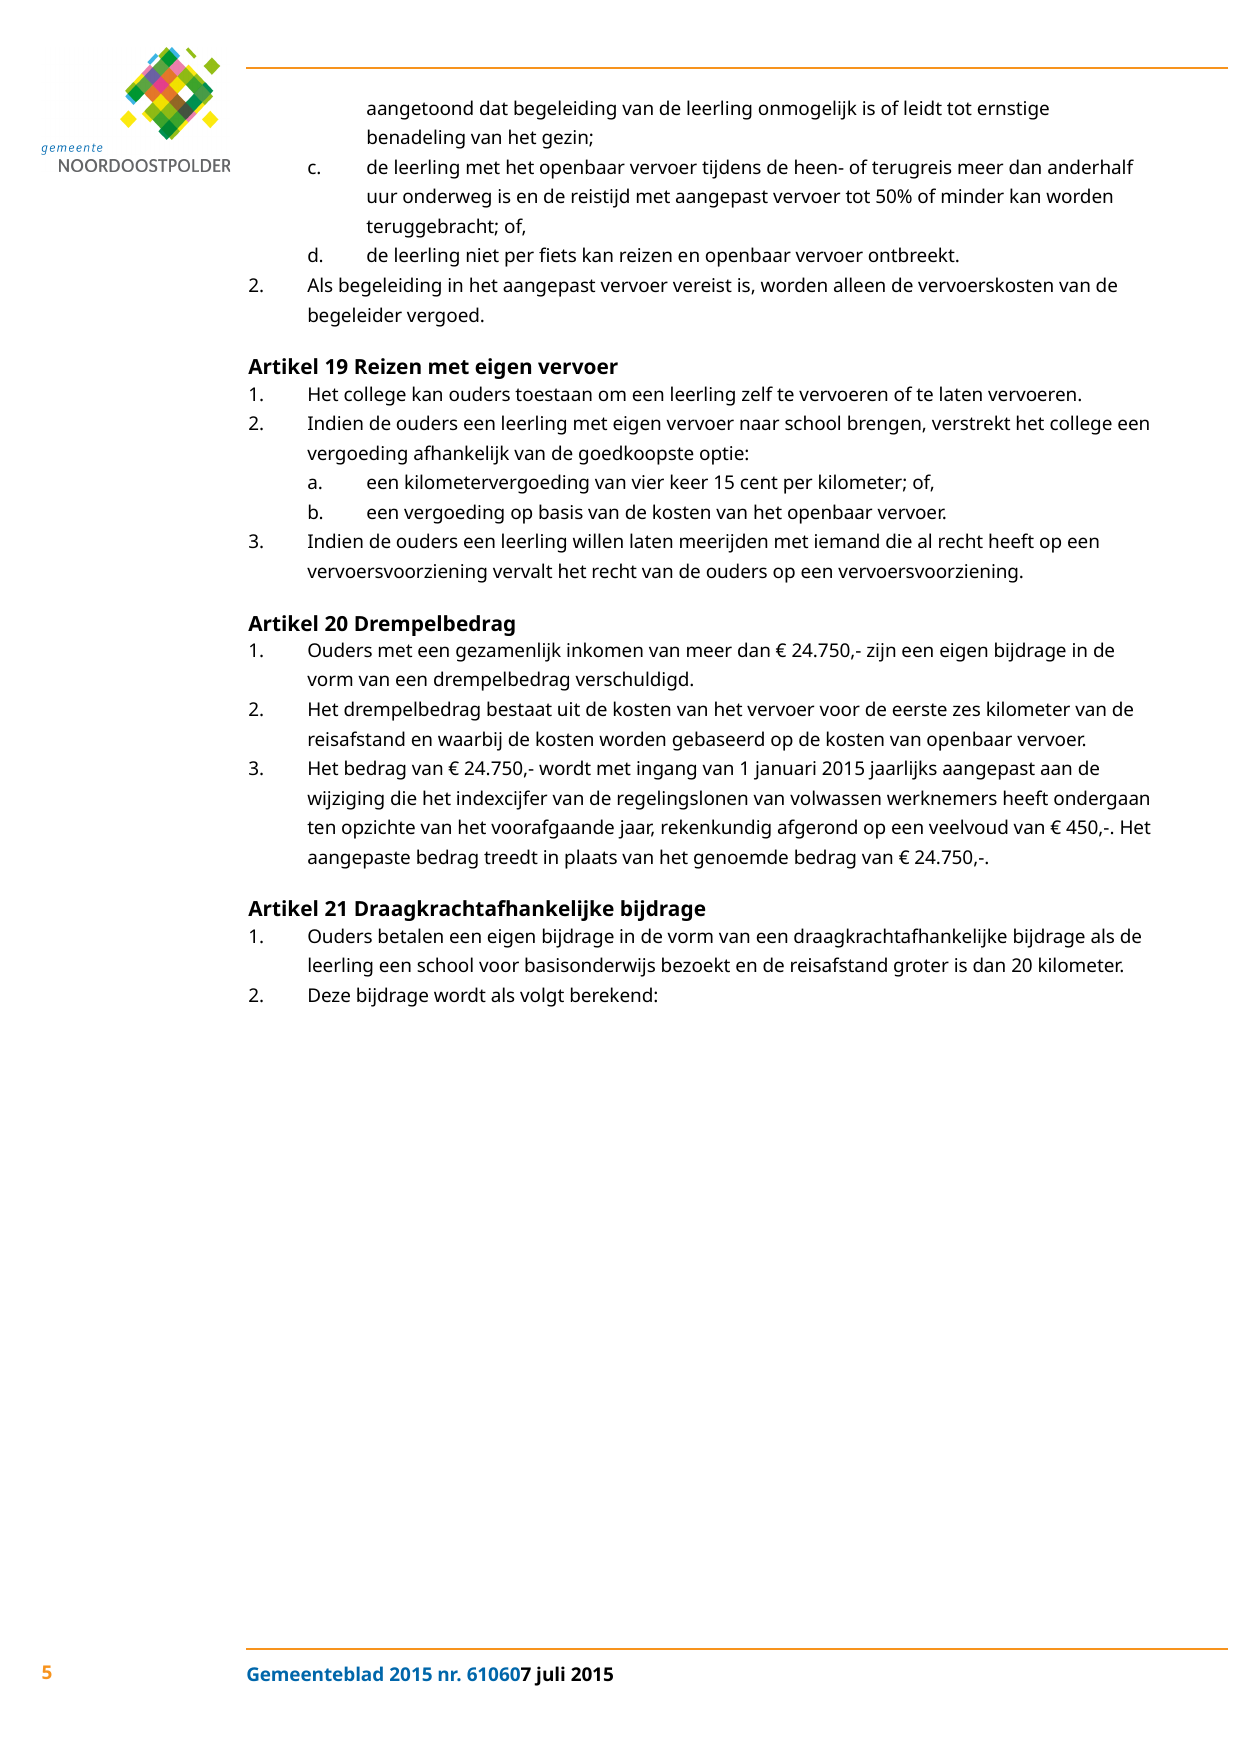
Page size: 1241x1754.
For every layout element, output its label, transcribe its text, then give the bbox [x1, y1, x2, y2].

list Het college kan ouders toestaan om een leerling zelf te vervoeren of te laten vervoeren. [248, 381, 1152, 406]
text Artikel 21 Draagkrachtafhankelijke bijdrage [248, 894, 1152, 923]
text Artikel 19 Reizen met eigen vervoer [248, 352, 1152, 381]
list de leerling met het openbaar vervoer tijdens de heen- of terugreis meer dan anderhalf uur onderweg is en de reistijd met aangepast vervoer tot 50% of minder kan worden teruggebracht; of, [307, 154, 1152, 239]
list een vergoeding op basis van de kosten van het openbaar vervoer. [307, 499, 1152, 525]
list Als begeleiding in het aangepast vervoer vereist is, worden alleen de vervoerskosten van de begeleider vergoed. [248, 272, 1152, 328]
list Ouders betalen een eigen bijdrage in de vorm van een draagkrachtafhankelijke bijdrage als de leerling een school voor basisonderwijs bezoekt en de reisafstand groter is dan 20 kilometer. [248, 923, 1152, 978]
list Het drempelbedrag bestaat uit de kosten van het vervoer voor de eerste zes kilometer van de reisafstand en waarbij de kosten worden gebaseerd op de kosten van openbaar vervoer. [248, 696, 1152, 752]
list Deze bijdrage wordt als volgt berekend: [248, 982, 1152, 1008]
list Indien de ouders een leerling met eigen vervoer naar school brengen, verstrekt het college een vergoeding afhankelijk van de goedkoopste optie: [248, 410, 1152, 466]
picture [41, 47, 231, 172]
list Het bedrag van € 24.750,- wordt met ingang van 1 januari 2015 jaarlijks aangepast aan de wijziging die het indexcijfer van de regelingslonen van volwassen werknemers heeft ondergaan ten opzichte van het voorafgaande jaar, rekenkundig afgerond op een veelvoud van € 450,-. Het aangepaste bedrag treedt in plaats van het genoemde bedrag van € 24.750,-. [248, 755, 1152, 870]
list Ouders met een gezamenlijk inkomen van meer dan € 24.750,- zijn een eigen bijdrage in de vorm van een drempelbedrag verschuldigd. [248, 637, 1152, 692]
list Indien de ouders een leerling willen laten meerijden met iemand die al recht heeft op een vervoersvoorziening vervalt het recht van de ouders op een vervoersvoorziening. [248, 529, 1152, 584]
list aangetoond dat begeleiding van de leerling onmogelijk is of leidt tot ernstige benadeling van het gezin; [307, 95, 1152, 150]
text Artikel 20 Drempelbedrag [248, 609, 1152, 637]
list een kilometervergoeding van vier keer 15 cent per kilometer; of, [307, 469, 1152, 495]
list de leerling niet per fiets kan reizen en openbaar vervoer ontbreekt. [307, 243, 1152, 268]
